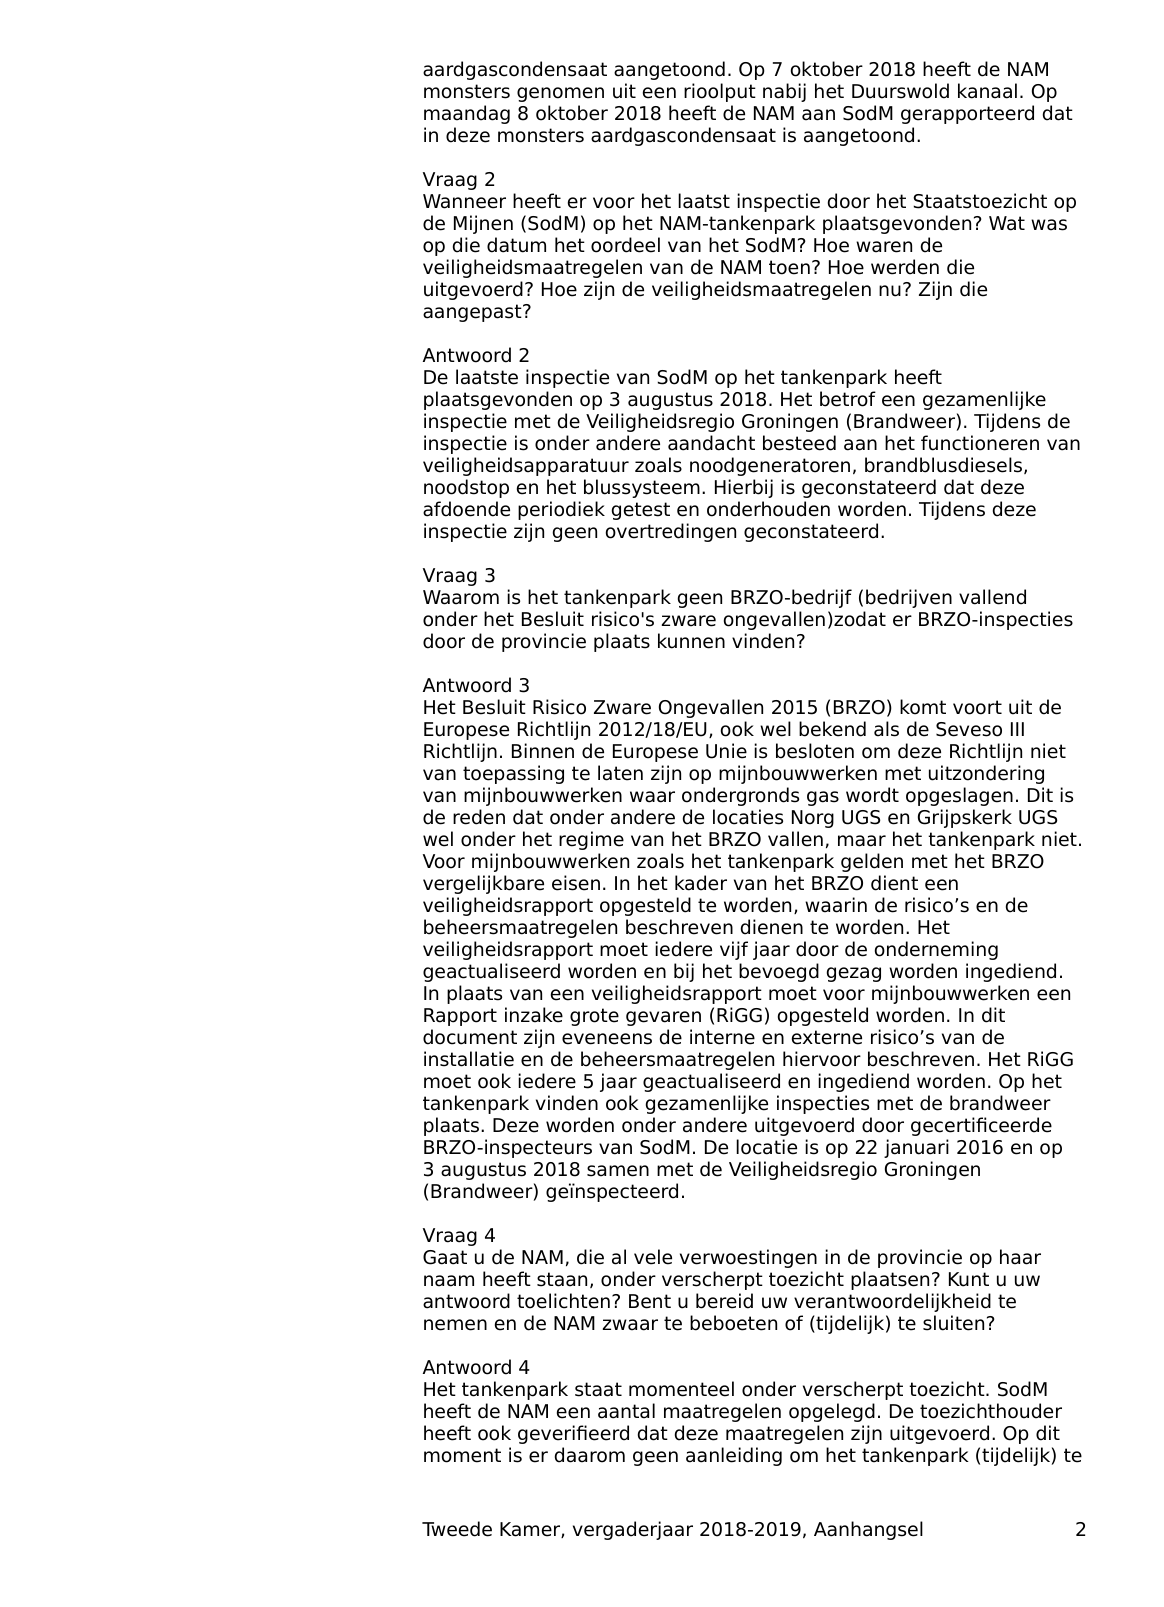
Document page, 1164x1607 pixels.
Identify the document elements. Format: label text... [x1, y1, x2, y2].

text Vraag 2 [422, 169, 1087, 191]
text Het Besluit Risico Zware Ongevallen 2015 (BRZO) komt voort uit de Europese Richtlijn 2012/18/EU, ook wel bekend als de Seveso III Richtlijn. Binnen de Europese Unie is besloten om deze Richtlijn niet van toepassing te laten zijn op mijnbouwwerken met uitzondering van mijnbouwwerken waar ondergronds gas wordt opgeslagen. Dit is de reden dat onder andere de locaties Norg UGS en Grijpskerk UGS wel onder het regime van het BRZO vallen, maar het tankenpark niet. [422, 697, 1087, 851]
text Wanneer heeft er voor het laatst inspectie door het Staatstoezicht op de Mijnen (SodM) op het NAM-tankenpark plaatsgevonden? Wat was op die datum het oordeel van het SodM? Hoe waren de veiligheidsmaatregelen van de NAM toen? Hoe werden die uitgevoerd? Hoe zijn de veiligheidsmaatregelen nu? Zijn die aangepast? [422, 191, 1087, 323]
text Het tankenpark staat momenteel onder verscherpt toezicht. SodM heeft de NAM een aantal maatregelen opgelegd. De toezichthouder heeft ook geverifieerd dat deze maatregelen zijn uitgevoerd. Op dit moment is er daarom geen aanleiding om het tankenpark (tijdelijk) te [422, 1379, 1087, 1467]
text Antwoord 4 [422, 1357, 1087, 1379]
text Vraag 4 [422, 1225, 1087, 1247]
text Vraag 3 [422, 565, 1087, 587]
text Antwoord 2 [422, 345, 1087, 367]
text Antwoord 3 [422, 675, 1087, 697]
text Waarom is het tankenpark geen BRZO-bedrijf (bedrijven vallend onder het Besluit risico's zware ongevallen)zodat er BRZO-inspecties door de provincie plaats kunnen vinden? [422, 587, 1087, 653]
text De laatste inspectie van SodM op het tankenpark heeft plaatsgevonden op 3 augustus 2018. Het betrof een gezamenlijke inspectie met de Veiligheidsregio Groningen (Brandweer). Tijdens de inspectie is onder andere aandacht besteed aan het functioneren van veiligheidsapparatuur zoals noodgeneratoren, brandblusdiesels, noodstop en het blussysteem. Hierbij is geconstateerd dat deze afdoende periodiek getest en onderhouden worden. Tijdens deze inspectie zijn geen overtredingen geconstateerd. [422, 367, 1087, 543]
text Gaat u de NAM, die al vele verwoestingen in de provincie op haar naam heeft staan, onder verscherpt toezicht plaatsen? Kunt u uw antwoord toelichten? Bent u bereid uw verantwoordelijkheid te nemen en de NAM zwaar te beboeten of (tijdelijk) te sluiten? [422, 1247, 1087, 1335]
text Voor mijnbouwwerken zoals het tankenpark gelden met het BRZO vergelijkbare eisen. In het kader van het BRZO dient een veiligheidsrapport opgesteld te worden, waarin de risico’s en de beheersmaatregelen beschreven dienen te worden. Het veiligheidsrapport moet iedere vijf jaar door de onderneming geactualiseerd worden en bij het bevoegd gezag worden ingediend. In plaats van een veiligheidsrapport moet voor mijnbouwwerken een Rapport inzake grote gevaren (RiGG) opgesteld worden. In dit document zijn eveneens de interne en externe risico’s van de installatie en de beheersmaatregelen hiervoor beschreven. Het RiGG moet ook iedere 5 jaar geactualiseerd en ingediend worden. Op het tankenpark vinden ook gezamenlijke inspecties met de brandweer plaats. Deze worden onder andere uitgevoerd door gecertificeerde BRZO-inspecteurs van SodM. De locatie is op 22 januari 2016 en op 3 augustus 2018 samen met de Veiligheidsregio Groningen (Brandweer) geïnspecteerd. [422, 851, 1087, 1203]
text aardgascondensaat aangetoond. Op 7 oktober 2018 heeft de NAM monsters genomen uit een rioolput nabij het Duurswold kanaal. Op maandag 8 oktober 2018 heeft de NAM aan SodM gerapporteerd dat in deze monsters aardgascondensaat is aangetoond. [422, 59, 1087, 147]
